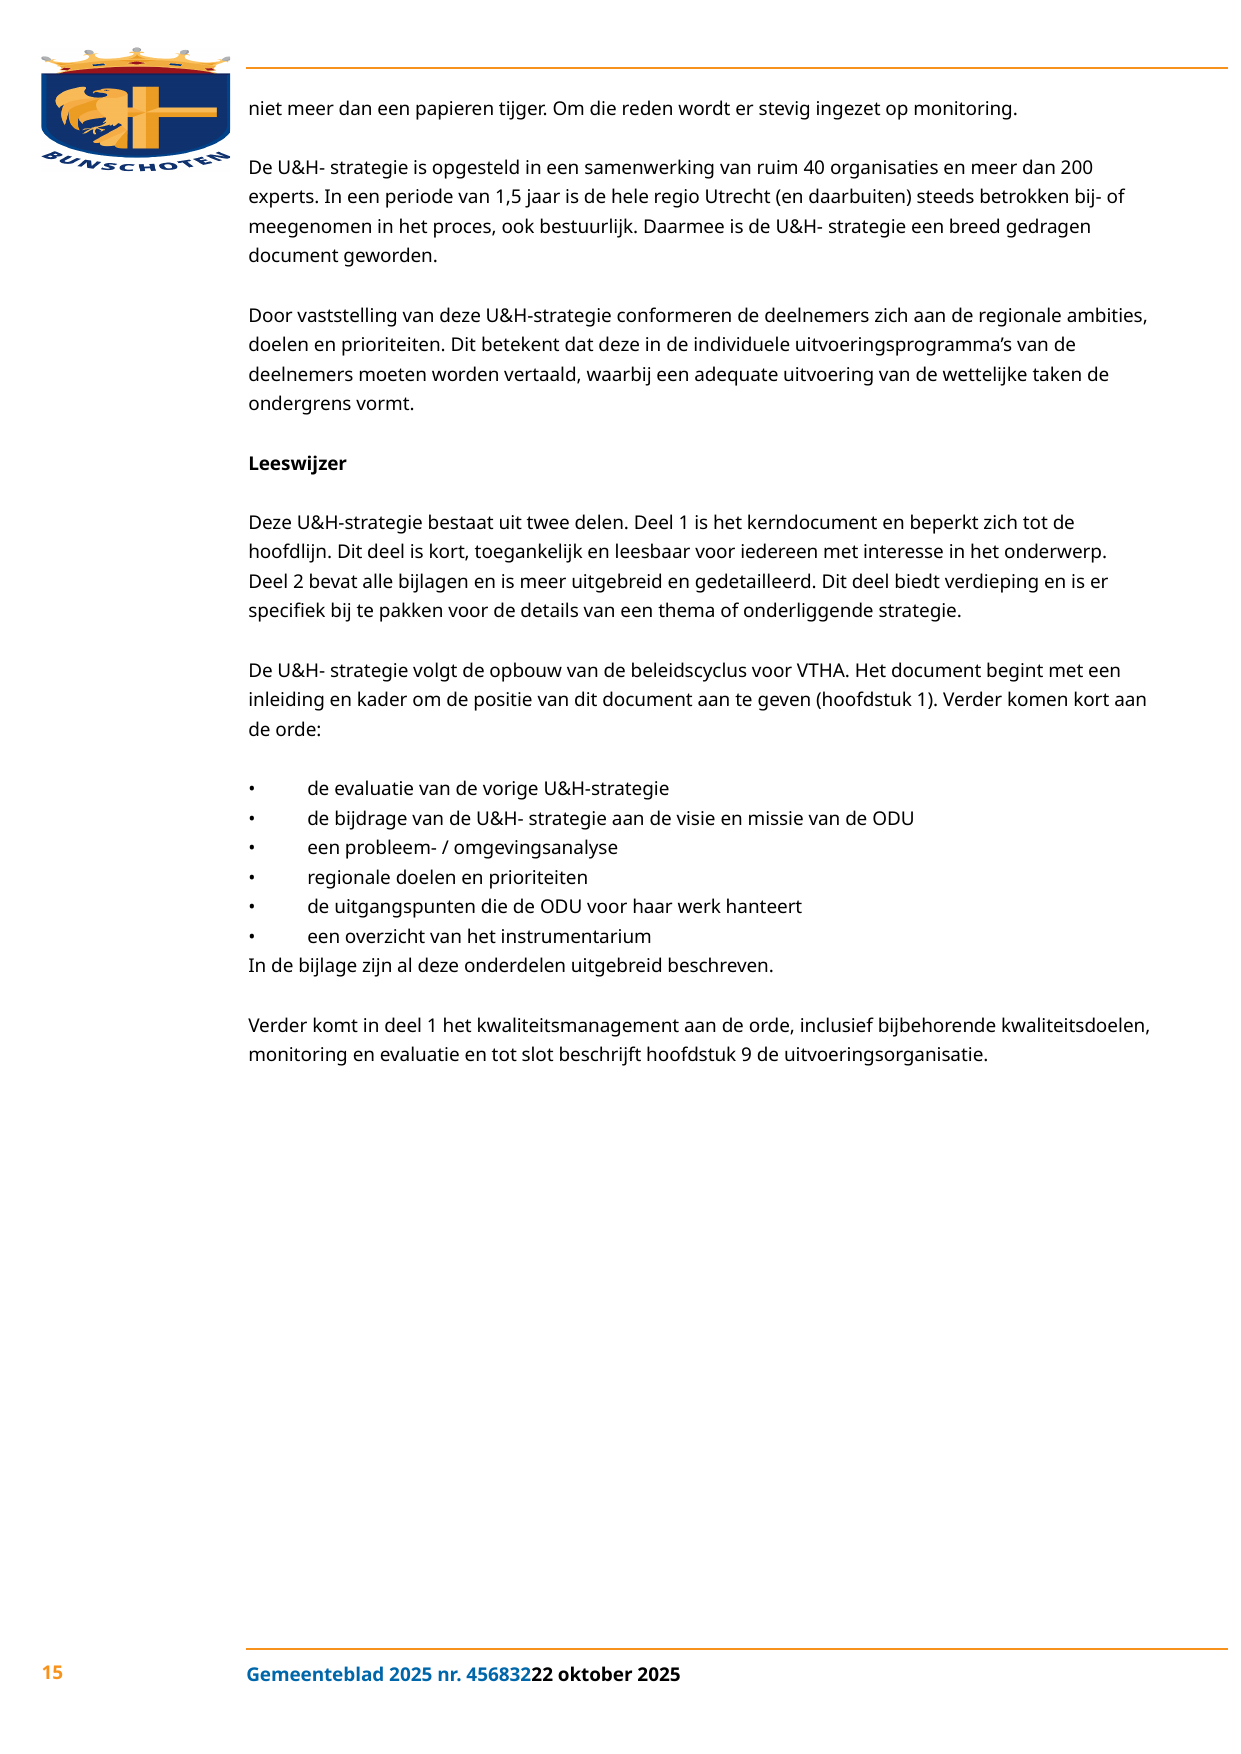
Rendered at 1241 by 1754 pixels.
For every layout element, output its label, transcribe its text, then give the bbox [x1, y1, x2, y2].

list de evaluatie van de vorige U&H-strategie [248, 775, 1152, 801]
text Deze U&H-strategie bestaat uit twee delen. Deel 1 is het kerndocument en beperkt zich tot de hoofdlijn. Dit deel is kort, toegankelijk en leesbaar voor iedereen met interesse in het onderwerp. Deel 2 bevat alle bijlagen en is meer uitgebreid en gedetailleerd. Dit deel biedt verdieping en is er specifiek bij te pakken voor de details van een thema of onderliggende strategie. [248, 509, 1152, 623]
list regionale doelen en prioriteiten [248, 864, 1152, 890]
text Door vaststelling van deze U&H-strategie conformeren de deelnemers zich aan de regionale ambities, doelen en prioriteiten. Dit betekent dat deze in de individuele uitvoeringsprogramma’s van de deelnemers moeten worden vertaald, waarbij een adequate uitvoering van de wettelijke taken de ondergrens vormt. [248, 302, 1152, 416]
text niet meer dan een papieren tijger. Om die reden wordt er stevig ingezet op monitoring. [248, 95, 1152, 121]
text De U&H- strategie volgt de opbouw van de beleidscyclus voor VTHA. Het document begint met een inleiding en kader om de positie van dit document aan te geven (hoofdstuk 1). Verder komen kort aan de orde: [248, 657, 1152, 742]
picture [41, 47, 231, 172]
list een probleem- / omgevingsanalyse [248, 834, 1152, 860]
text De U&H- strategie is opgesteld in een samenwerking van ruim 40 organisaties en meer dan 200 experts. In een periode van 1,5 jaar is de hele regio Utrecht (en daarbuiten) steeds betrokken bij- of meegenomen in het proces, ook bestuurlijk. Daarmee is de U&H- strategie een breed gedragen document geworden. [248, 154, 1152, 268]
text Verder komt in deel 1 het kwaliteitsmanagement aan de orde, inclusief bijbehorende kwaliteitsdoelen, monitoring en evaluatie en tot slot beschrijft hoofdstuk 9 de uitvoeringsorganisatie. [248, 1012, 1152, 1067]
list een overzicht van het instrumentarium [248, 923, 1152, 949]
text In de bijlage zijn al deze onderdelen uitgebreid beschreven. [248, 953, 1152, 978]
list de uitgangspunten die de ODU voor haar werk hanteert [248, 893, 1152, 919]
list de bijdrage van de U&H- strategie aan de visie en missie van de ODU [248, 805, 1152, 831]
text Leeswijzer [248, 450, 1152, 476]
